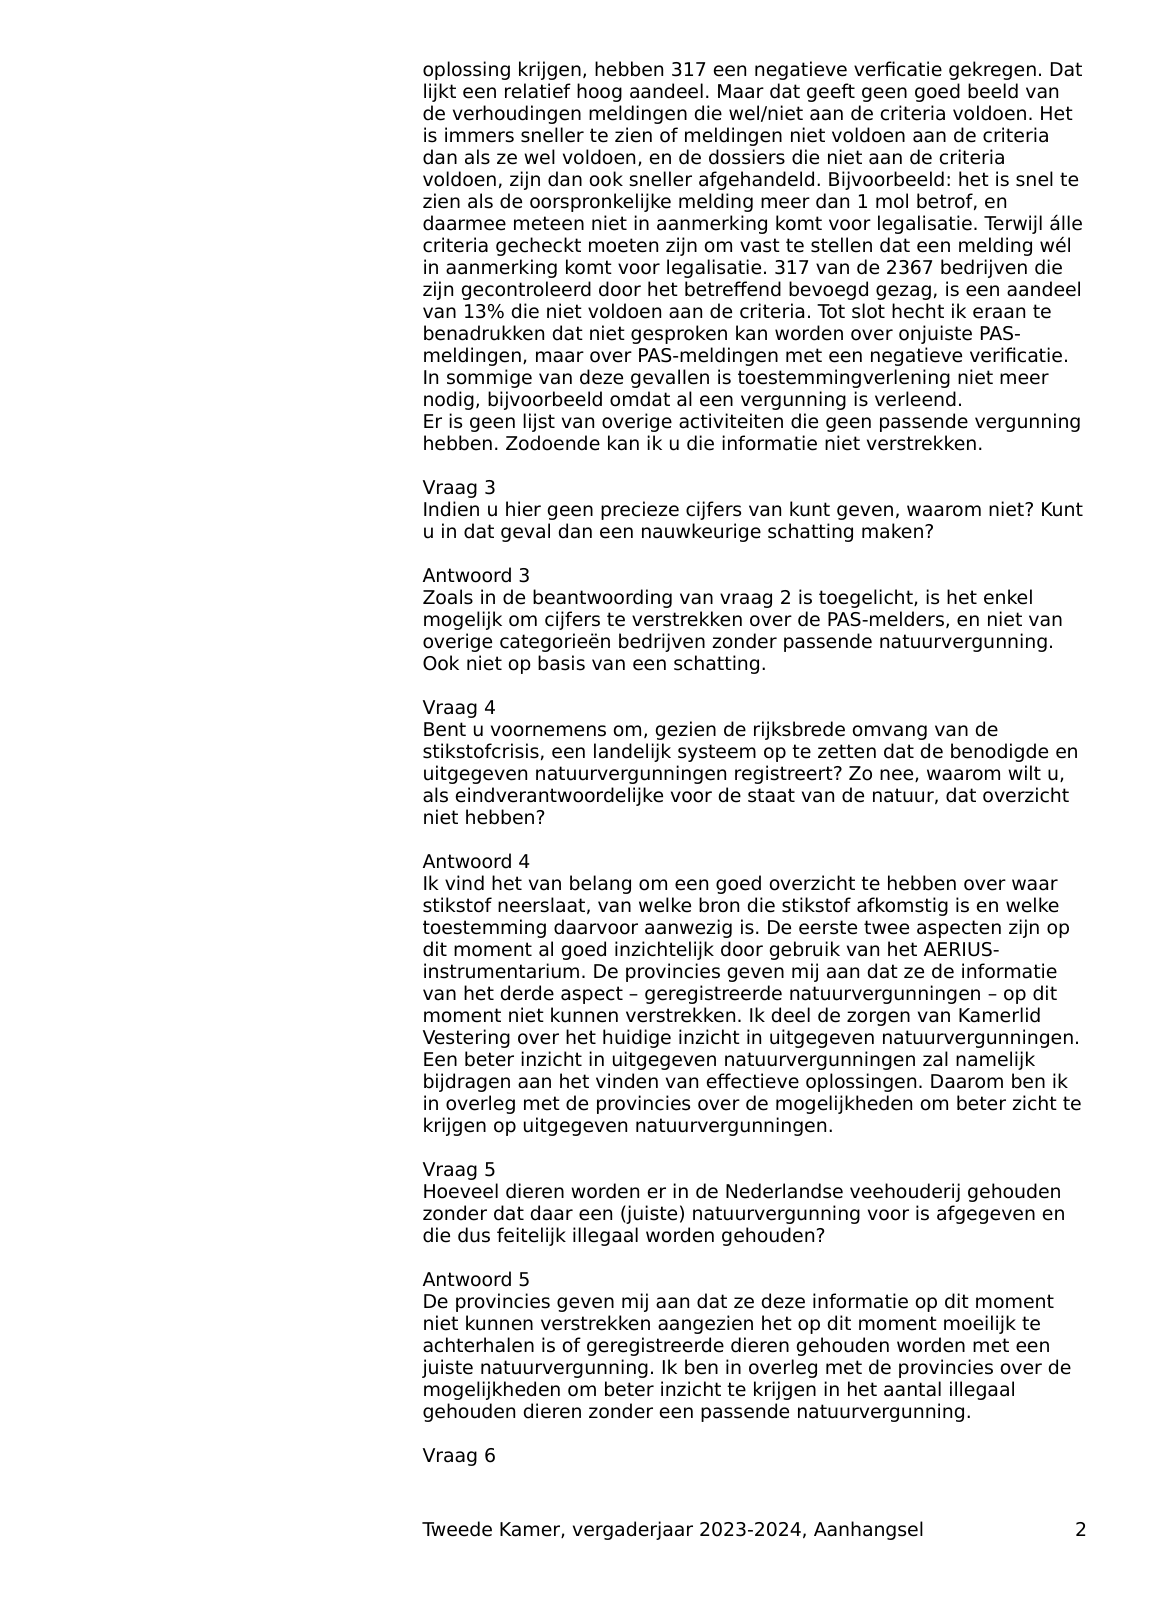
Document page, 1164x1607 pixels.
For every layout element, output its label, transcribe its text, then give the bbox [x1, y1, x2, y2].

text Zoals in de beantwoording van vraag 2 is toegelicht, is het enkel mogelijk om cijfers te verstrekken over de PAS-melders, en niet van overige categorieën bedrijven zonder passende natuurvergunning. Ook niet op basis van een schatting. [422, 587, 1087, 675]
text Hoeveel dieren worden er in de Nederlandse veehouderij gehouden zonder dat daar een (juiste) natuurvergunning voor is afgegeven en die dus feitelijk illegaal worden gehouden? [422, 1181, 1087, 1247]
text Vraag 4 [422, 697, 1087, 719]
text Vraag 6 [422, 1445, 1087, 1467]
text De provincies geven mij aan dat ze deze informatie op dit moment niet kunnen verstrekken aangezien het op dit moment moeilijk te achterhalen is of geregistreerde dieren gehouden worden met een juiste natuurvergunning. Ik ben in overleg met de provincies over de mogelijkheden om beter inzicht te krijgen in het aantal illegaal gehouden dieren zonder een passende natuurvergunning. [422, 1291, 1087, 1423]
text Antwoord 5 [422, 1269, 1087, 1291]
text Antwoord 3 [422, 565, 1087, 587]
text Er is geen lijst van overige activiteiten die geen passende vergunning hebben. Zodoende kan ik u die informatie niet verstrekken. [422, 411, 1087, 455]
text Bent u voornemens om, gezien de rijksbrede omvang van de stikstofcrisis, een landelijk systeem op te zetten dat de benodigde en uitgegeven natuurvergunningen registreert? Zo nee, waarom wilt u, als eindverantwoordelijke voor de staat van de natuur, dat overzicht niet hebben? [422, 719, 1087, 829]
text Ik vind het van belang om een goed overzicht te hebben over waar stikstof neerslaat, van welke bron die stikstof afkomstig is en welke toestemming daarvoor aanwezig is. De eerste twee aspecten zijn op dit moment al goed inzichtelijk door gebruik van het AERIUS-instrumentarium. De provincies geven mij aan dat ze de informatie van het derde aspect – geregistreerde natuurvergunningen – op dit moment niet kunnen verstrekken. Ik deel de zorgen van Kamerlid Vestering over het huidige inzicht in uitgegeven natuurvergunningen. Een beter inzicht in uitgegeven natuurvergunningen zal namelijk bijdragen aan het vinden van effectieve oplossingen. Daarom ben ik in overleg met de provincies over de mogelijkheden om beter zicht te krijgen op uitgegeven natuurvergunningen. [422, 873, 1087, 1137]
text Antwoord 4 [422, 851, 1087, 873]
text oplossing krijgen, hebben 317 een negatieve verficatie gekregen. Dat lijkt een relatief hoog aandeel. Maar dat geeft geen goed beeld van de verhoudingen meldingen die wel/niet aan de criteria voldoen. Het is immers sneller te zien of meldingen niet voldoen aan de criteria dan als ze wel voldoen, en de dossiers die niet aan de criteria voldoen, zijn dan ook sneller afgehandeld. Bijvoorbeeld: het is snel te zien als de oorspronkelijke melding meer dan 1 mol betrof, en daarmee meteen niet in aanmerking komt voor legalisatie. Terwijl álle criteria gecheckt moeten zijn om vast te stellen dat een melding wél in aanmerking komt voor legalisatie. 317 van de 2367 bedrijven die zijn gecontroleerd door het betreffend bevoegd gezag, is een aandeel van 13% die niet voldoen aan de criteria. Tot slot hecht ik eraan te benadrukken dat niet gesproken kan worden over onjuiste PAS-meldingen, maar over PAS-meldingen met een negatieve verificatie. In sommige van deze gevallen is toestemmingverlening niet meer nodig, bijvoorbeeld omdat al een vergunning is verleend. [422, 59, 1087, 411]
text Indien u hier geen precieze cijfers van kunt geven, waarom niet? Kunt u in dat geval dan een nauwkeurige schatting maken? [422, 499, 1087, 543]
text Vraag 3 [422, 477, 1087, 499]
text Vraag 5 [422, 1159, 1087, 1181]
